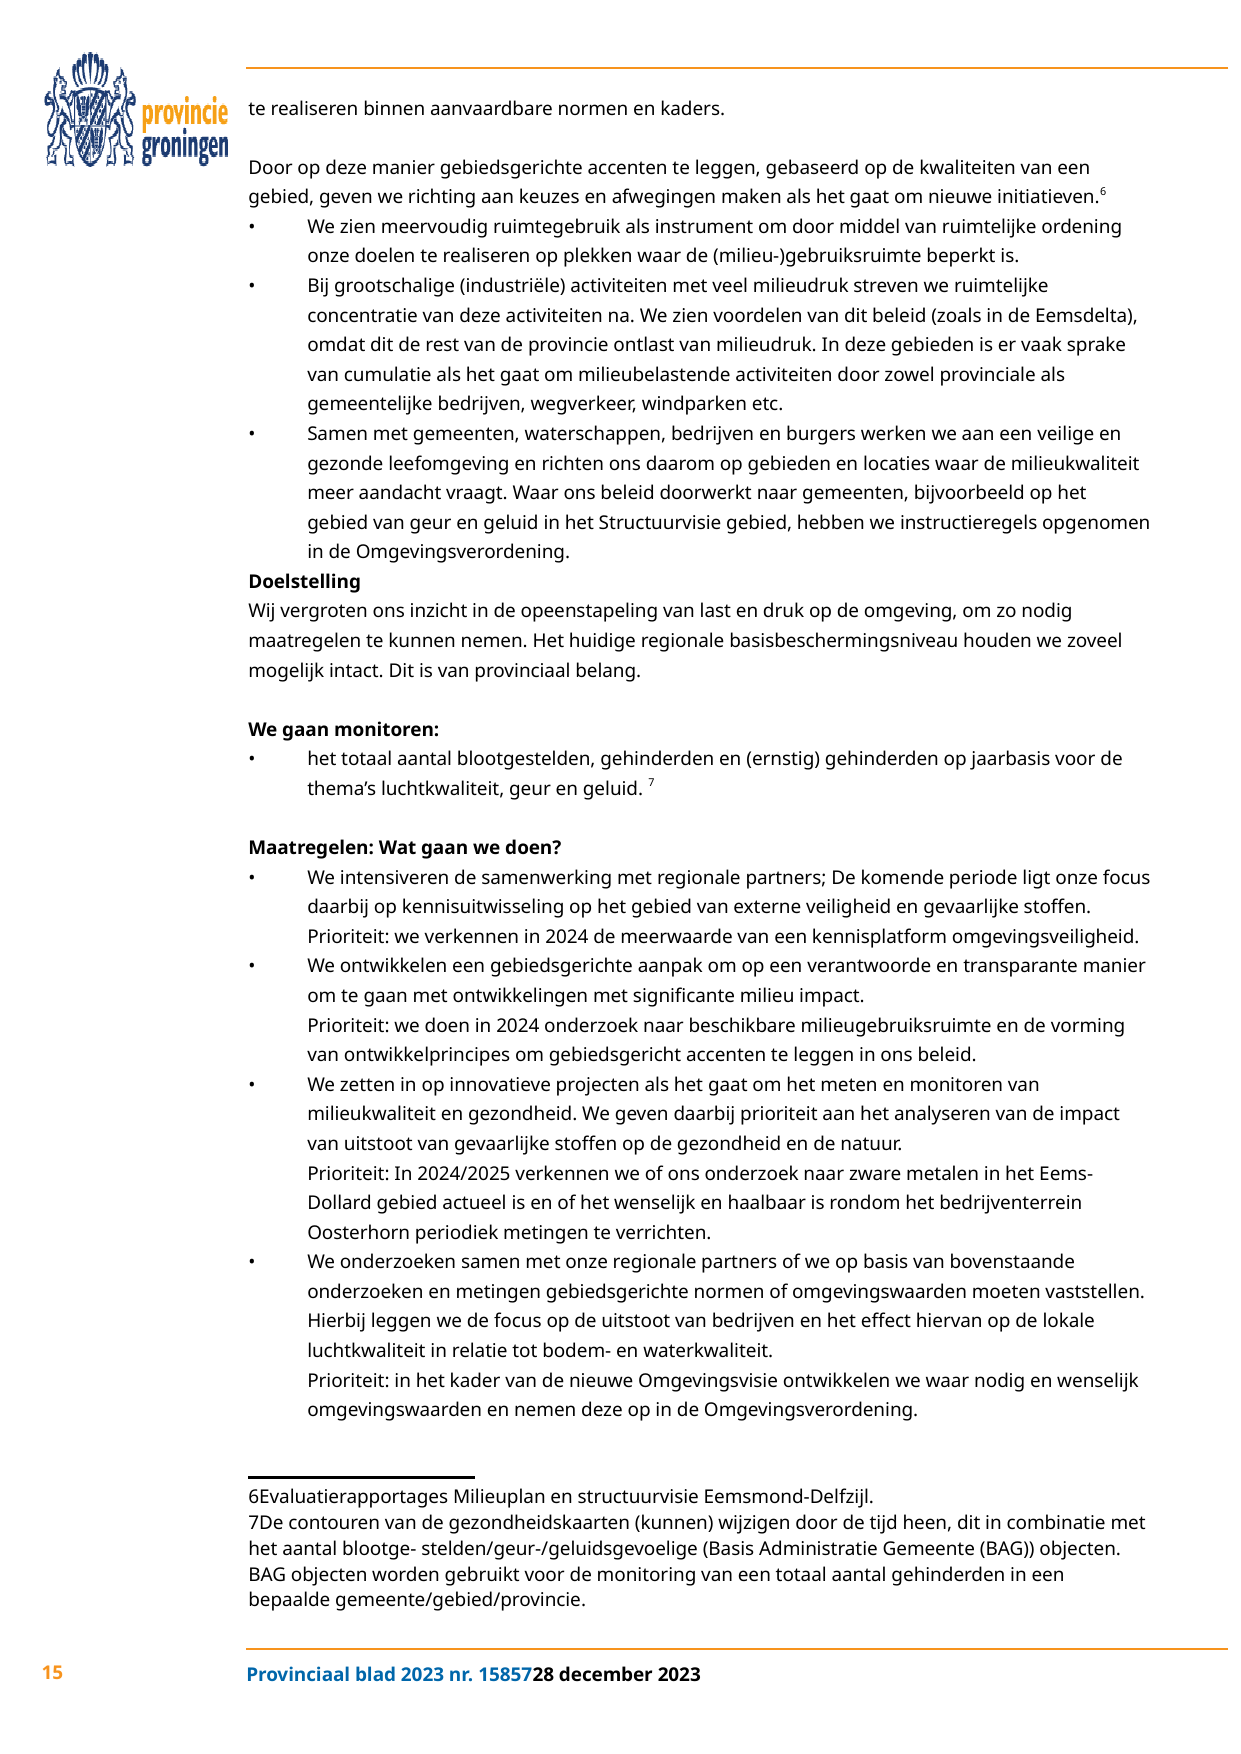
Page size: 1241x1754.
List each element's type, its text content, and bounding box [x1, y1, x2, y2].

text Door op deze manier gebiedsgerichte accenten te leggen, gebaseerd op de kwaliteiten van een gebied, geven we richting aan keuzes en afwegingen maken als het gaat om nieuwe initiatieven. [248, 154, 1152, 209]
list De contouren van de gezondheidskaarten (kunnen) wijzigen door de tijd heen, dit in combinatie met het aantal blootge- stelden/geur-/geluidsgevoelige (Basis Administratie Gemeente (BAG)) objecten. BAG objecten worden gebruikt voor de monitoring van een totaal aantal gehinderden in een bepaalde gemeente/gebied/provincie. [248, 1509, 1152, 1612]
picture [41, 47, 231, 172]
list We zien meervoudig ruimtegebruik als instrument om door middel van ruimtelijke ordening onze doelen te realiseren op plekken waar de (milieu-)gebruiksruimte beperkt is. [248, 213, 1152, 268]
text We gaan monitoren: [248, 716, 1152, 742]
list We zetten in op innovatieve projecten als het gaat om het meten en monitoren van milieukwaliteit en gezondheid. We geven daarbij prioriteit aan het analyseren van de impact van uitstoot van gevaarlijke stoffen op de gezondheid en de natuur. [248, 1071, 1152, 1156]
list Bij grootschalige (industriële) activiteiten met veel milieudruk streven we ruimtelijke concentratie van deze activiteiten na. We zien voordelen van dit beleid (zoals in de Eemsdelta), omdat dit de rest van de provincie ontlast van milieudruk. In deze gebieden is er vaak sprake van cumulatie als het gaat om milieubelastende activiteiten door zowel provinciale als gemeentelijke bedrijven, wegverkeer, windparken etc. [248, 272, 1152, 416]
list We intensiveren de samenwerking met regionale partners; De komende periode ligt onze focus daarbij op kennisuitwisseling op het gebied van externe veiligheid en gevaarlijke stoffen. [248, 864, 1152, 919]
text Evaluatierapportages Milieuplan en structuurvisie Eemsmond-Delfzijl. [248, 1483, 1152, 1509]
text te realiseren binnen aanvaardbare normen en kaders. [248, 95, 1152, 121]
list Samen met gemeenten, waterschappen, bedrijven en burgers werken we aan een veilige en gezonde leefomgeving en richten ons daarom op gebieden en locaties waar de milieukwaliteit meer aandacht vraagt. Waar ons beleid doorwerkt naar gemeenten, bijvoorbeeld op het gebied van geur en geluid in het Structuurvisie gebied, hebben we instructieregels opgenomen in de Omgevingsverordening. [248, 420, 1152, 564]
list We onderzoeken samen met onze regionale partners of we op basis van bovenstaande onderzoeken en metingen gebiedsgerichte normen of omgevingswaarden moeten vaststellen. Hierbij leggen we de focus op de uitstoot van bedrijven en het effect hiervan op de lokale luchtkwaliteit in relatie tot bodem- en waterkwaliteit. [248, 1248, 1152, 1363]
text Maatregelen: Wat gaan we doen? [248, 834, 1152, 860]
list Prioriteit: In 2024/2025 verkennen we of ons onderzoek naar zware metalen in het Eems-Dollard gebied actueel is en of het wenselijk en haalbaar is rondom het bedrijventerrein Oosterhorn periodiek metingen te verrichten. [248, 1160, 1152, 1245]
list Prioriteit: in het kader van de nieuwe Omgevingsvisie ontwikkelen we waar nodig en wenselijk omgevingswaarden en nemen deze op in de Omgevingsverordening. [248, 1367, 1152, 1422]
list We ontwikkelen een gebiedsgerichte aanpak om op een verantwoorde en transparante manier om te gaan met ontwikkelingen met significante milieu impact. [248, 953, 1152, 1008]
list Prioriteit: we doen in 2024 onderzoek naar beschikbare milieugebruiksruimte en de vorming van ontwikkelprincipes om gebiedsgericht accenten te leggen in ons beleid. [248, 1012, 1152, 1067]
text Wij vergroten ons inzicht in de opeenstapeling van last en druk op de omgeving, om zo nodig maatregelen te kunnen nemen. Het huidige regionale basisbeschermingsniveau houden we zoveel mogelijk intact. Dit is van provinciaal belang. [248, 598, 1152, 683]
text Doelstelling [248, 568, 1152, 594]
list Prioriteit: we verkennen in 2024 de meerwaarde van een kennisplatform omgevingsveiligheid. [248, 923, 1152, 949]
list het totaal aantal blootgestelden, gehinderden en (ernstig) gehinderden op jaarbasis voor de thema’s luchtkwaliteit, geur en geluid. [248, 746, 1152, 801]
